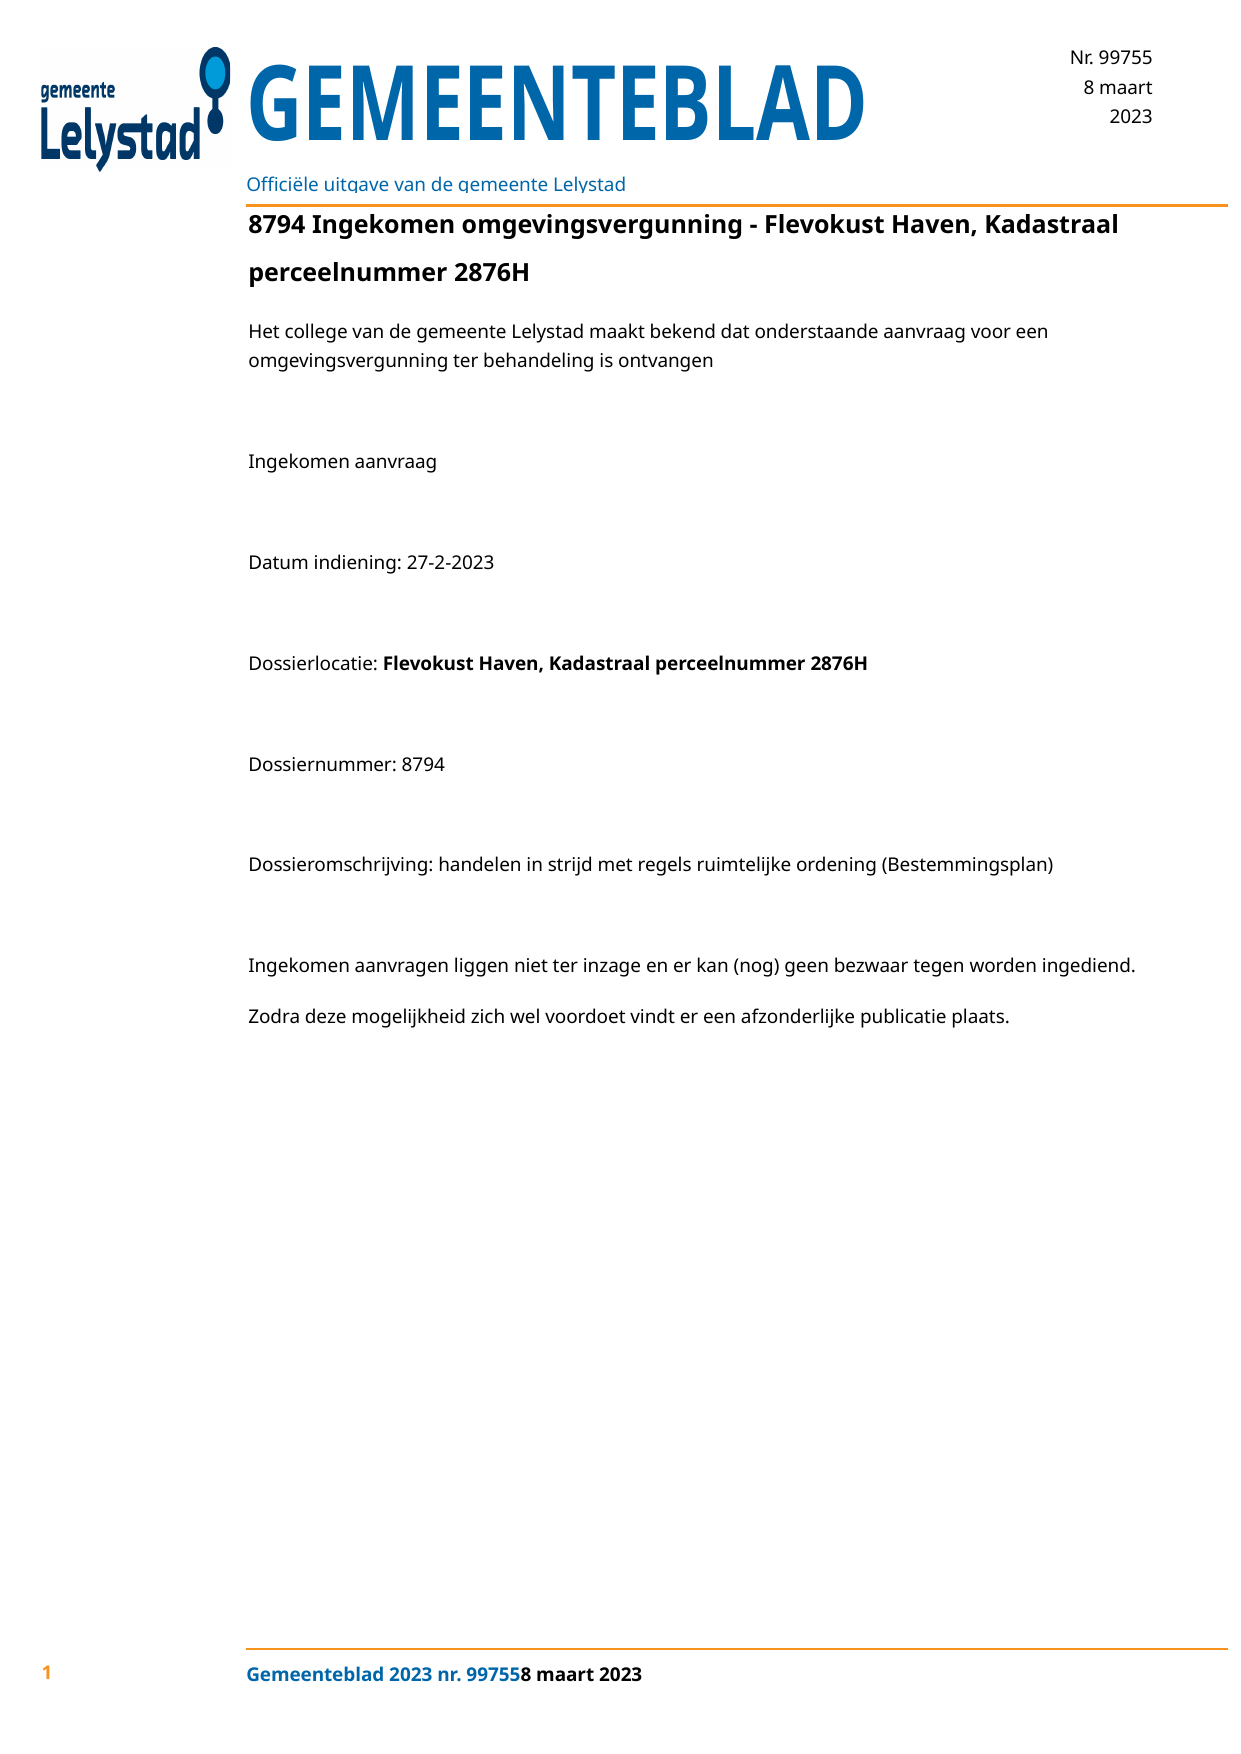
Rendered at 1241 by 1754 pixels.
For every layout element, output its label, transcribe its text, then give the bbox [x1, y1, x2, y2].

text Ingekomen aanvragen liggen niet ter inzage en er kan (nog) geen bezwaar tegen worden ingediend. [248, 952, 1152, 978]
text Het college van de gemeente Lelystad maakt bekend dat onderstaande aanvraag voor een omgevingsvergunning ter behandeling is ontvangen [248, 318, 1152, 373]
text 8794 Ingekomen omgevingsvergunning - Flevokust Haven, Kadastraal perceelnummer 2876H [248, 207, 1152, 288]
text Dossieromschrijving: handelen in strijd met regels ruimtelijke ordening (Bestemmingsplan) [248, 852, 1152, 877]
text Dossiernummer: 8794 [248, 751, 1152, 777]
text Ingekomen aanvraag [248, 448, 1152, 474]
text Zodra deze mogelijkheid zich wel voordoet vindt er een afzonderlijke publicatie plaats. [248, 1003, 1152, 1029]
text Datum indiening: 27-2-2023 [248, 549, 1152, 575]
text Dossierlocatie: Flevokust Haven, Kadastraal perceelnummer 2876H [248, 650, 1152, 676]
picture [41, 47, 231, 172]
